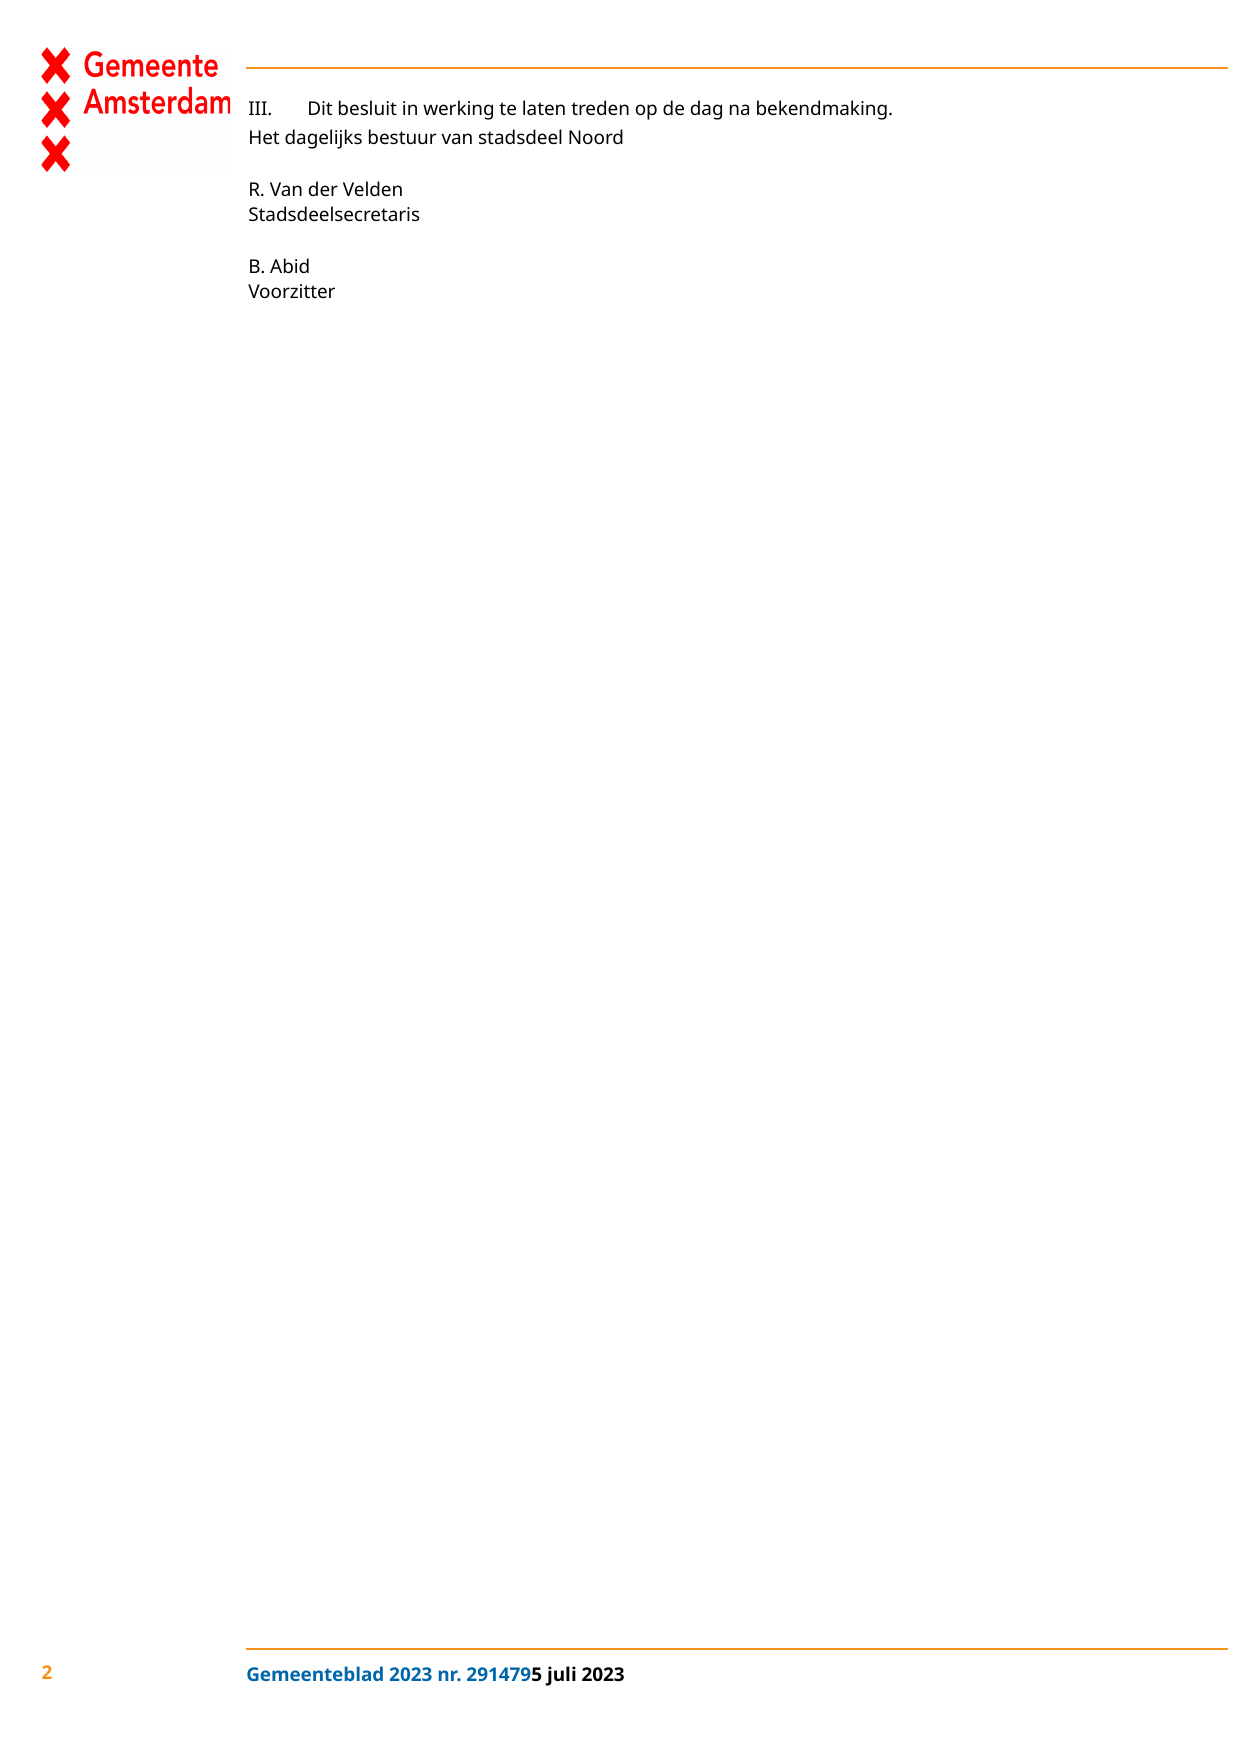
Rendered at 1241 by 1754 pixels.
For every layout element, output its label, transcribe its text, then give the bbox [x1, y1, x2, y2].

text Voorzitter [248, 279, 1152, 304]
text Stadsdeelsecretaris [248, 202, 1152, 227]
picture [41, 47, 231, 172]
text Het dagelijks bestuur van stadsdeel Noord [248, 124, 1152, 150]
text B. Abid [248, 253, 1152, 279]
text R. Van der Velden [248, 176, 1152, 202]
list Dit besluit in werking te laten treden op de dag na bekendmaking. [248, 95, 1152, 121]
